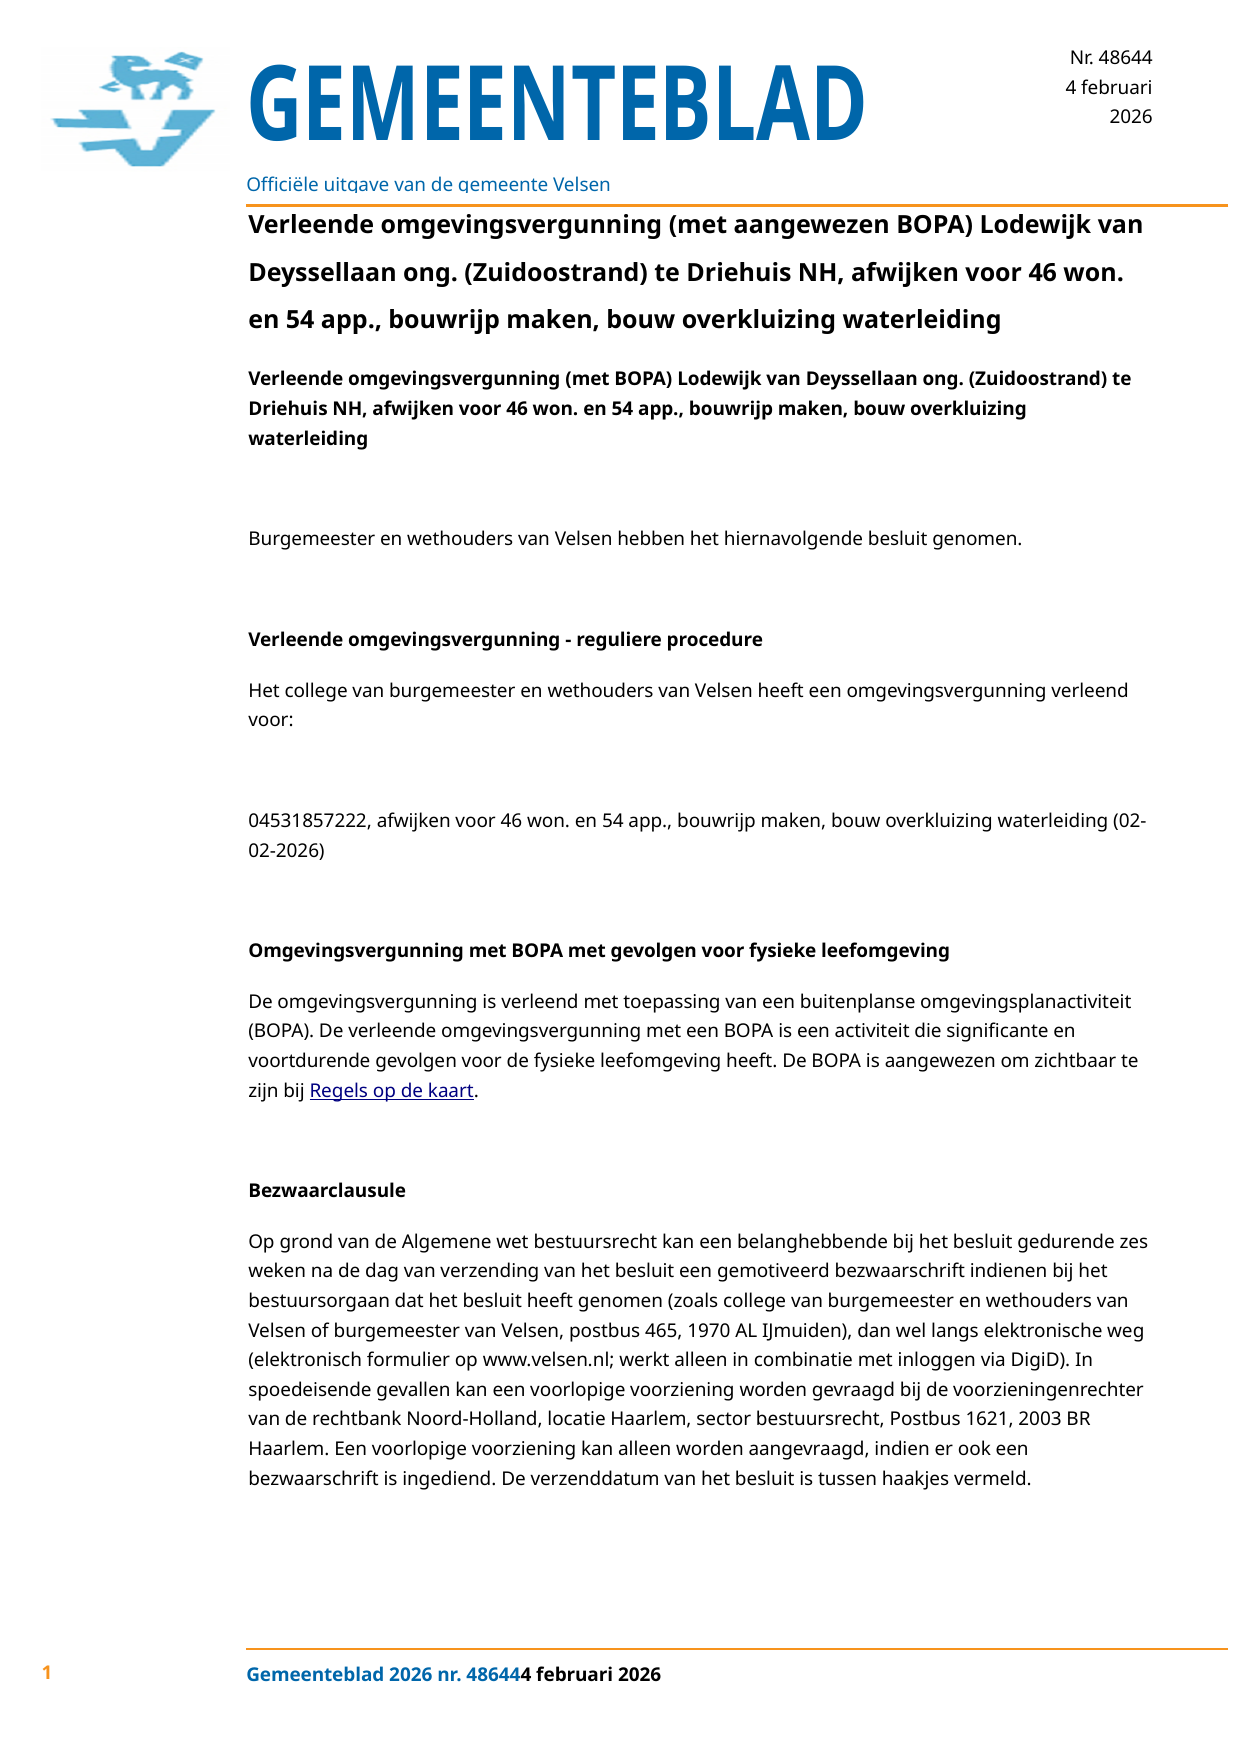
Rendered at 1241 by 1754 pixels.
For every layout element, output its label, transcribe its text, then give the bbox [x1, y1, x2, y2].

text 04531857222, afwijken voor 46 won. en 54 app., bouwrijp maken, bouw overkluizing waterleiding (02-02-2026) [248, 807, 1152, 862]
picture [41, 47, 231, 172]
text Bezwaarclausule [248, 1178, 1152, 1203]
text De omgevingsvergunning is verleend met toepassing van een buitenplanse omgevingsplanactiviteit (BOPA). De verleende omgevingsvergunning met een BOPA is een activiteit die significante en voortdurende gevolgen voor de fysieke leefomgeving heeft. De BOPA is aangewezen om zichtbaar te zijn bij Regels op de kaart. [248, 988, 1152, 1102]
text Het college van burgemeester en wethouders van Velsen heeft een omgevingsvergunning verleend voor: [248, 677, 1152, 732]
text Op grond van de Algemene wet bestuursrecht kan een belanghebbende bij het besluit gedurende zes weken na de dag van verzending van het besluit een gemotiveerd bezwaarschrift indienen bij het bestuursorgaan dat het besluit heeft genomen (zoals college van burgemeester en wethouders van Velsen of burgemeester van Velsen, postbus 465, 1970 AL IJmuiden), dan wel langs elektronische weg (elektronisch formulier op www.velsen.nl; werkt alleen in combinatie met inloggen via DigiD). In spoedeisende gevallen kan een voorlopige voorziening worden gevraagd bij de voorzieningenrechter van de rechtbank Noord-Holland, locatie Haarlem, sector bestuursrecht, Postbus 1621, 2003 BR Haarlem. Een voorlopige voorziening kan alleen worden aangevraagd, indien er ook een bezwaarschrift is ingediend. De verzenddatum van het besluit is tussen haakjes vermeld. [248, 1228, 1152, 1490]
text Verleende omgevingsvergunning - reguliere procedure [248, 626, 1152, 652]
text Verleende omgevingsvergunning (met aangewezen BOPA) Lodewijk van Deyssellaan ong. (Zuidoostrand) te Driehuis NH, afwijken voor 46 won. en 54 app., bouwrijp maken, bouw overkluizing waterleiding [248, 207, 1152, 336]
text Verleende omgevingsvergunning (met BOPA) Lodewijk van Deyssellaan ong. (Zuidoostrand) te Driehuis NH, afwijken voor 46 won. en 54 app., bouwrijp maken, bouw overkluizing waterleiding [248, 366, 1152, 450]
text Omgevingsvergunning met BOPA met gevolgen voor fysieke leefomgeving [248, 938, 1152, 963]
text Burgemeester en wethouders van Velsen hebben het hiernavolgende besluit genomen. [248, 526, 1152, 551]
